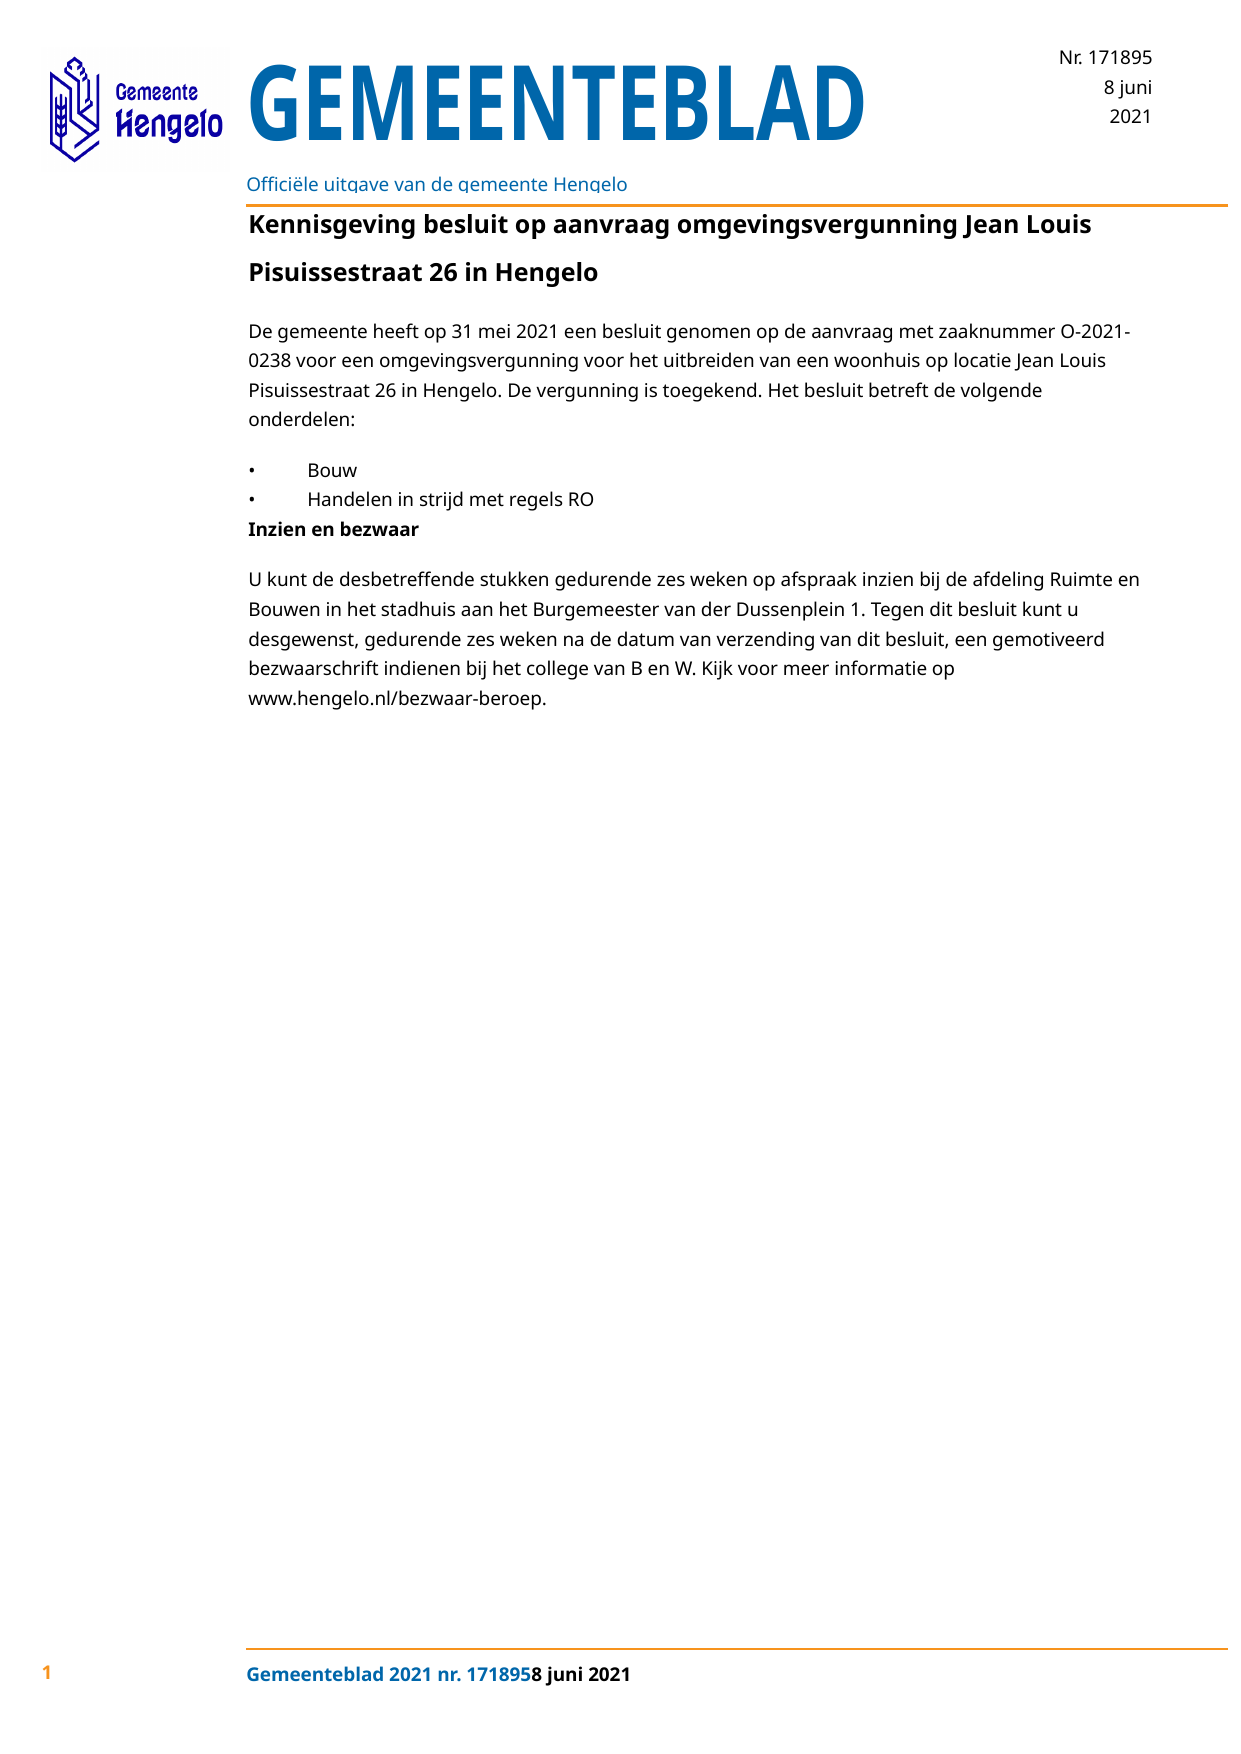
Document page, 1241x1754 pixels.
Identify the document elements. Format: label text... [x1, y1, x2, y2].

list Handelen in strijd met regels RO [248, 487, 1152, 512]
text U kunt de desbetreffende stukken gedurende zes weken op afspraak inzien bij de afdeling Ruimte en Bouwen in het stadhuis aan het Burgemeester van der Dussenplein 1. Tegen dit besluit kunt u desgewenst, gedurende zes weken na de datum van verzending van dit besluit, een gemotiveerd bezwaarschrift indienen bij het college van B en W. Kijk voor meer informatie op www.hengelo.nl/bezwaar-beroep. [248, 567, 1152, 711]
text Kennisgeving besluit op aanvraag omgevingsvergunning Jean Louis Pisuissestraat 26 in Hengelo [248, 207, 1152, 288]
text De gemeente heeft op 31 mei 2021 een besluit genomen op de aanvraag met zaaknummer O-2021-0238 voor een omgevingsvergunning voor het uitbreiden van een woonhuis op locatie Jean Louis Pisuissestraat 26 in Hengelo. De vergunning is toegekend. Het besluit betreft de volgende onderdelen: [248, 318, 1152, 432]
picture [41, 47, 231, 172]
text Inzien en bezwaar [248, 516, 1152, 542]
list Bouw [248, 457, 1152, 483]
